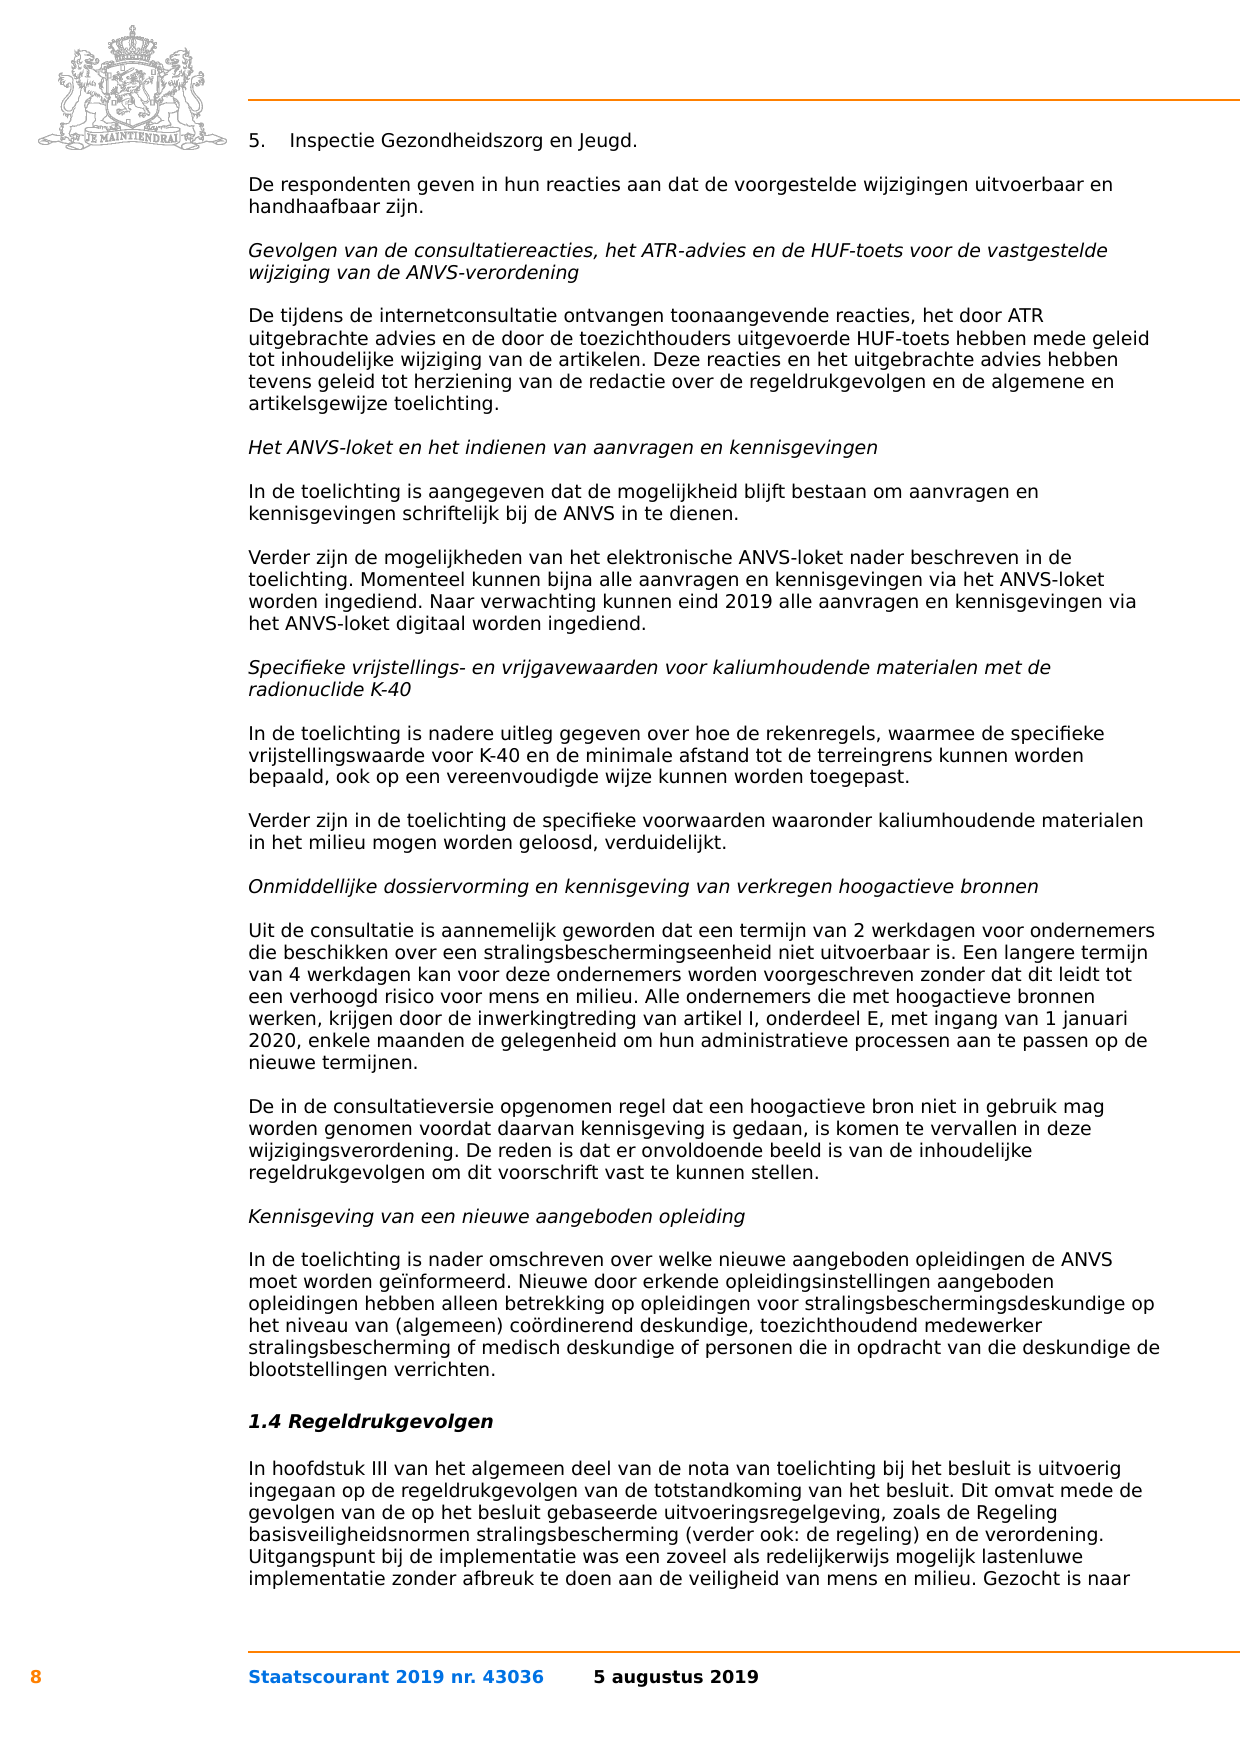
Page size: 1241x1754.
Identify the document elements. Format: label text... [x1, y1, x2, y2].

text In de toelichting is aangegeven dat de mogelijkheid blijft bestaan om aanvragen en kennisgevingen schriftelijk bij de ANVS in te dienen. [248, 481, 1163, 525]
text Uit de consultatie is aannemelijk geworden dat een termijn van 2 werkdagen voor ondernemers die beschikken over een stralingsbeschermingseenheid niet uitvoerbaar is. Een langere termijn van 4 werkdagen kan voor deze ondernemers worden voorgeschreven zonder dat dit leidt tot een verhoogd risico voor mens en milieu. Alle ondernemers die met hoogactieve bronnen werken, krijgen door de inwerkingtreding van artikel I, onderdeel E, met ingang van 1 januari 2020, enkele maanden de gelegenheid om hun administratieve processen aan te passen op de nieuwe termijnen. [248, 920, 1163, 1074]
text Verder zijn in de toelichting de specifieke voorwaarden waaronder kaliumhoudende materialen in het milieu mogen worden geloosd, verduidelijkt. [248, 810, 1163, 854]
subtitle Gevolgen van de consultatiereacties, het ATR-advies en de HUF-toets voor de vastgestelde wijziging van de ANVS-verordening [248, 239, 1163, 283]
subtitle Kennisgeving van een nieuwe aangeboden opleiding [248, 1206, 1163, 1227]
text De tijdens de internetconsultatie ontvangen toonaangevende reacties, het door ATR uitgebrachte advies en de door de toezichthouders uitgevoerde HUF-toets hebben mede geleid tot inhoudelijke wijziging van de artikelen. Deze reacties en het uitgebrachte advies hebben tevens geleid tot herziening van de redactie over de regeldrukgevolgen en de algemene en artikelsgewijze toelichting. [248, 305, 1163, 415]
text De in de consultatieversie opgenomen regel dat een hoogactieve bron niet in gebruik mag worden genomen voordat daarvan kennisgeving is gedaan, is komen te vervallen in deze wijzigingsverordening. De reden is dat er onvoldoende beeld is van de inhoudelijke regeldrukgevolgen om dit voorschrift vast te kunnen stellen. [248, 1096, 1163, 1184]
text In de toelichting is nadere uitleg gegeven over hoe de rekenregels, waarmee de specifieke vrijstellingswaarde voor K-40 en de minimale afstand tot de terreingrens kunnen worden bepaald, ook op een vereenvoudigde wijze kunnen worden toegepast. [248, 722, 1163, 788]
subtitle Het ANVS-loket en het indienen van aanvragen en kennisgevingen [248, 437, 1163, 459]
picture [38, 25, 227, 150]
text Verder zijn de mogelijkheden van het elektronische ANVS-loket nader beschreven in de toelichting. Momenteel kunnen bijna alle aanvragen en kennisgevingen via het ANVS-loket worden ingediend. Naar verwachting kunnen eind 2019 alle aanvragen en kennisgevingen via het ANVS-loket digitaal worden ingediend. [248, 547, 1163, 635]
text In hoofdstuk III van het algemeen deel van de nota van toelichting bij het besluit is uitvoerig ingegaan op de regeldrukgevolgen van de totstandkoming van het besluit. Dit omvat mede de gevolgen van de op het besluit gebaseerde uitvoeringsregelgeving, zoals de Regeling basisveiligheidsnormen stralingsbescherming (verder ook: de regeling) en de verordening. Uitgangspunt bij de implementatie was een zoveel als redelijkerwijs mogelijk lastenluwe implementatie zonder afbreuk te doen aan de veiligheid van mens en milieu. Gezocht is naar [248, 1458, 1163, 1590]
text De respondenten geven in hun reacties aan dat de voorgestelde wijzigingen uitvoerbaar en handhaafbaar zijn. [248, 174, 1163, 218]
text In de toelichting is nader omschreven over welke nieuwe aangeboden opleidingen de ANVS moet worden geïnformeerd. Nieuwe door erkende opleidingsinstellingen aangeboden opleidingen hebben alleen betrekking op opleidingen voor stralingsbeschermingsdeskundige op het niveau van (algemeen) coördinerend deskundige, toezichthoudend medewerker stralingsbescherming of medisch deskundige of personen die in opdracht van die deskundige de blootstellingen verrichten. [248, 1249, 1163, 1381]
subtitle 1.4 Regeldrukgevolgen [248, 1411, 1163, 1433]
text 5. Inspectie Gezondheidszorg en Jeugd. [248, 130, 1163, 152]
subtitle Onmiddellijke dossiervorming en kennisgeving van verkregen hoogactieve bronnen [248, 876, 1163, 898]
subtitle Specifieke vrijstellings- en vrijgavewaarden voor kaliumhoudende materialen met de radionuclide K-40 [248, 657, 1163, 701]
